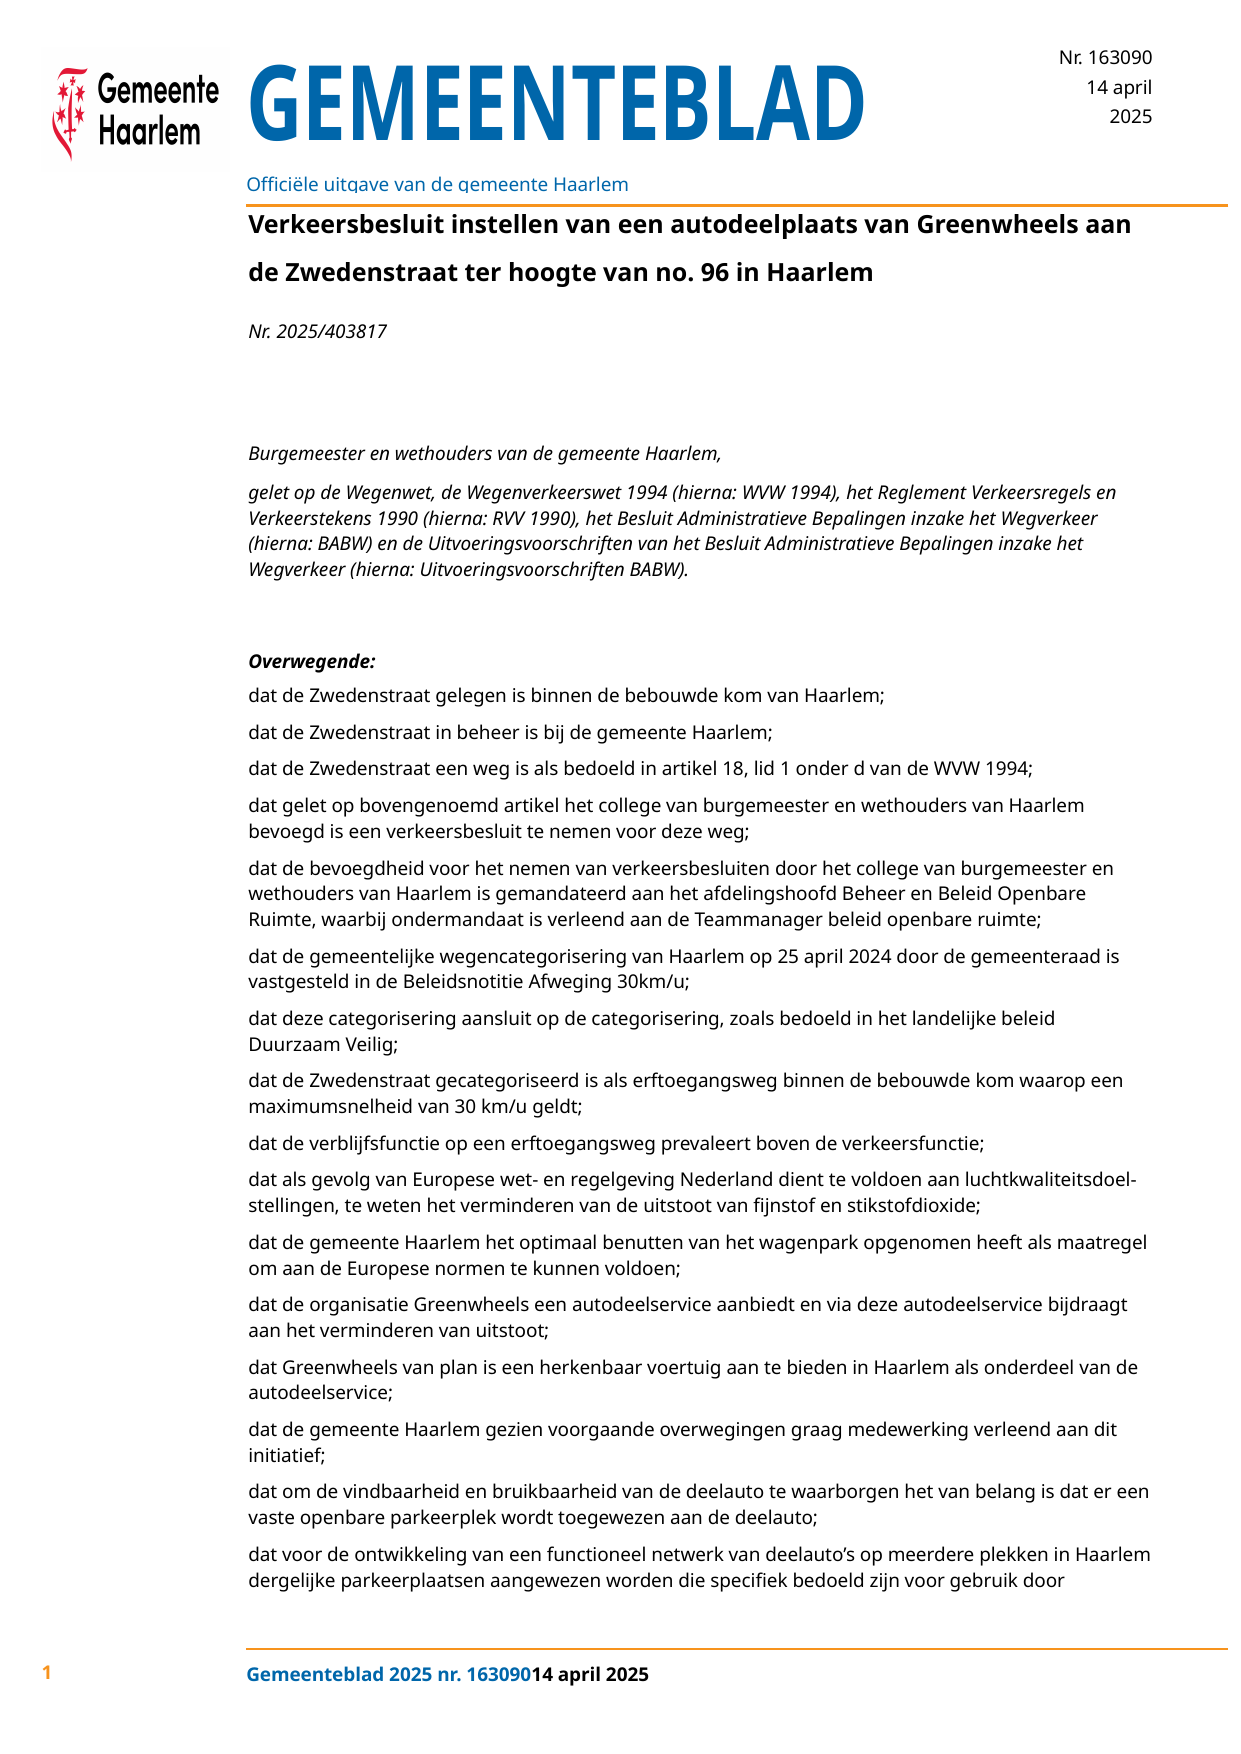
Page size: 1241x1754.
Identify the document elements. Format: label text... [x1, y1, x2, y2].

text gelet op de Wegenwet, de Wegenverkeerswet 1994 (hierna: WVW 1994), het Reglement Verkeersregels en Verkeerstekens 1990 (hierna: RVV 1990), het Besluit Administratieve Bepalingen inzake het Wegverkeer (hierna: BABW) en de Uitvoeringsvoorschriften van het Besluit Administratieve Bepalingen inzake het Wegverkeer (hierna: Uitvoeringsvoorschriften BABW). [248, 479, 1152, 582]
text dat de gemeentelijke wegencategorisering van Haarlem op 25 april 2024 door de gemeenteraad is vastgesteld in de Beleidsnotitie Afweging 30km/u; [248, 943, 1152, 994]
text dat de bevoegdheid voor het nemen van verkeersbesluiten door het college van burgemeester en wethouders van Haarlem is gemandateerd aan het afdelingshoofd Beheer en Beleid Openbare Ruimte, waarbij ondermandaat is verleend aan de Teammanager beleid openbare ruimte; [248, 855, 1152, 932]
text dat de organisatie Greenwheels een autodeelservice aanbiedt en via deze autodeelservice bijdraagt aan het verminderen van uitstoot; [248, 1291, 1152, 1343]
text Burgemeester en wethouders van de gemeente Haarlem, [248, 440, 1152, 465]
text Nr. 2025/403817 [248, 318, 1152, 344]
text Verkeersbesluit instellen van een autodeelplaats van Greenwheels aan de Zwedenstraat ter hoogte van no. 96 in Haarlem [248, 207, 1152, 288]
text dat de gemeente Haarlem gezien voorgaande overwegingen graag medewerking verleend aan dit initiatief; [248, 1416, 1152, 1468]
text dat de Zwedenstraat in beheer is bij de gemeente Haarlem; [248, 719, 1152, 745]
text dat deze categorisering aansluit op de categorisering, zoals bedoeld in het landelijke beleid Duurzaam Veilig; [248, 1005, 1152, 1057]
text dat als gevolg van Europese wet- en regelgeving Nederland dient te voldoen aan luchtkwaliteitsdoel-stellingen, te weten het verminderen van de uitstoot van fijnstof en stikstofdioxide; [248, 1167, 1152, 1218]
text dat de gemeente Haarlem het optimaal benutten van het wagenpark opgenomen heeft als maatregel om aan de Europese normen te kunnen voldoen; [248, 1229, 1152, 1281]
picture [41, 47, 231, 172]
text dat voor de ontwikkeling van een functioneel netwerk van deelauto’s op meerdere plekken in Haarlem dergelijke parkeerplaatsen aangewezen worden die specifiek bedoeld zijn voor gebruik door [248, 1541, 1152, 1592]
text dat gelet op bovengenoemd artikel het college van burgemeester en wethouders van Haarlem bevoegd is een verkeersbesluit te nemen voor deze weg; [248, 792, 1152, 844]
text dat de Zwedenstraat gecategoriseerd is als erftoegangsweg binnen de bebouwde kom waarop een maximumsnelheid van 30 km/u geldt; [248, 1068, 1152, 1119]
text dat om de vindbaarheid en bruikbaarheid van de deelauto te waarborgen het van belang is dat er een vaste openbare parkeerplek wordt toegewezen aan de deelauto; [248, 1479, 1152, 1530]
text dat de verblijfsfunctie op een erftoegangsweg prevaleert boven de verkeersfunctie; [248, 1130, 1152, 1156]
text dat de Zwedenstraat een weg is als bedoeld in artikel 18, lid 1 onder d van de WVW 1994; [248, 756, 1152, 781]
text dat de Zwedenstraat gelegen is binnen de bebouwde kom van Haarlem; [248, 682, 1152, 708]
text Overwegende: [248, 648, 1152, 674]
text dat Greenwheels van plan is een herkenbaar voertuig aan te bieden in Haarlem als onderdeel van de autodeelservice; [248, 1354, 1152, 1405]
